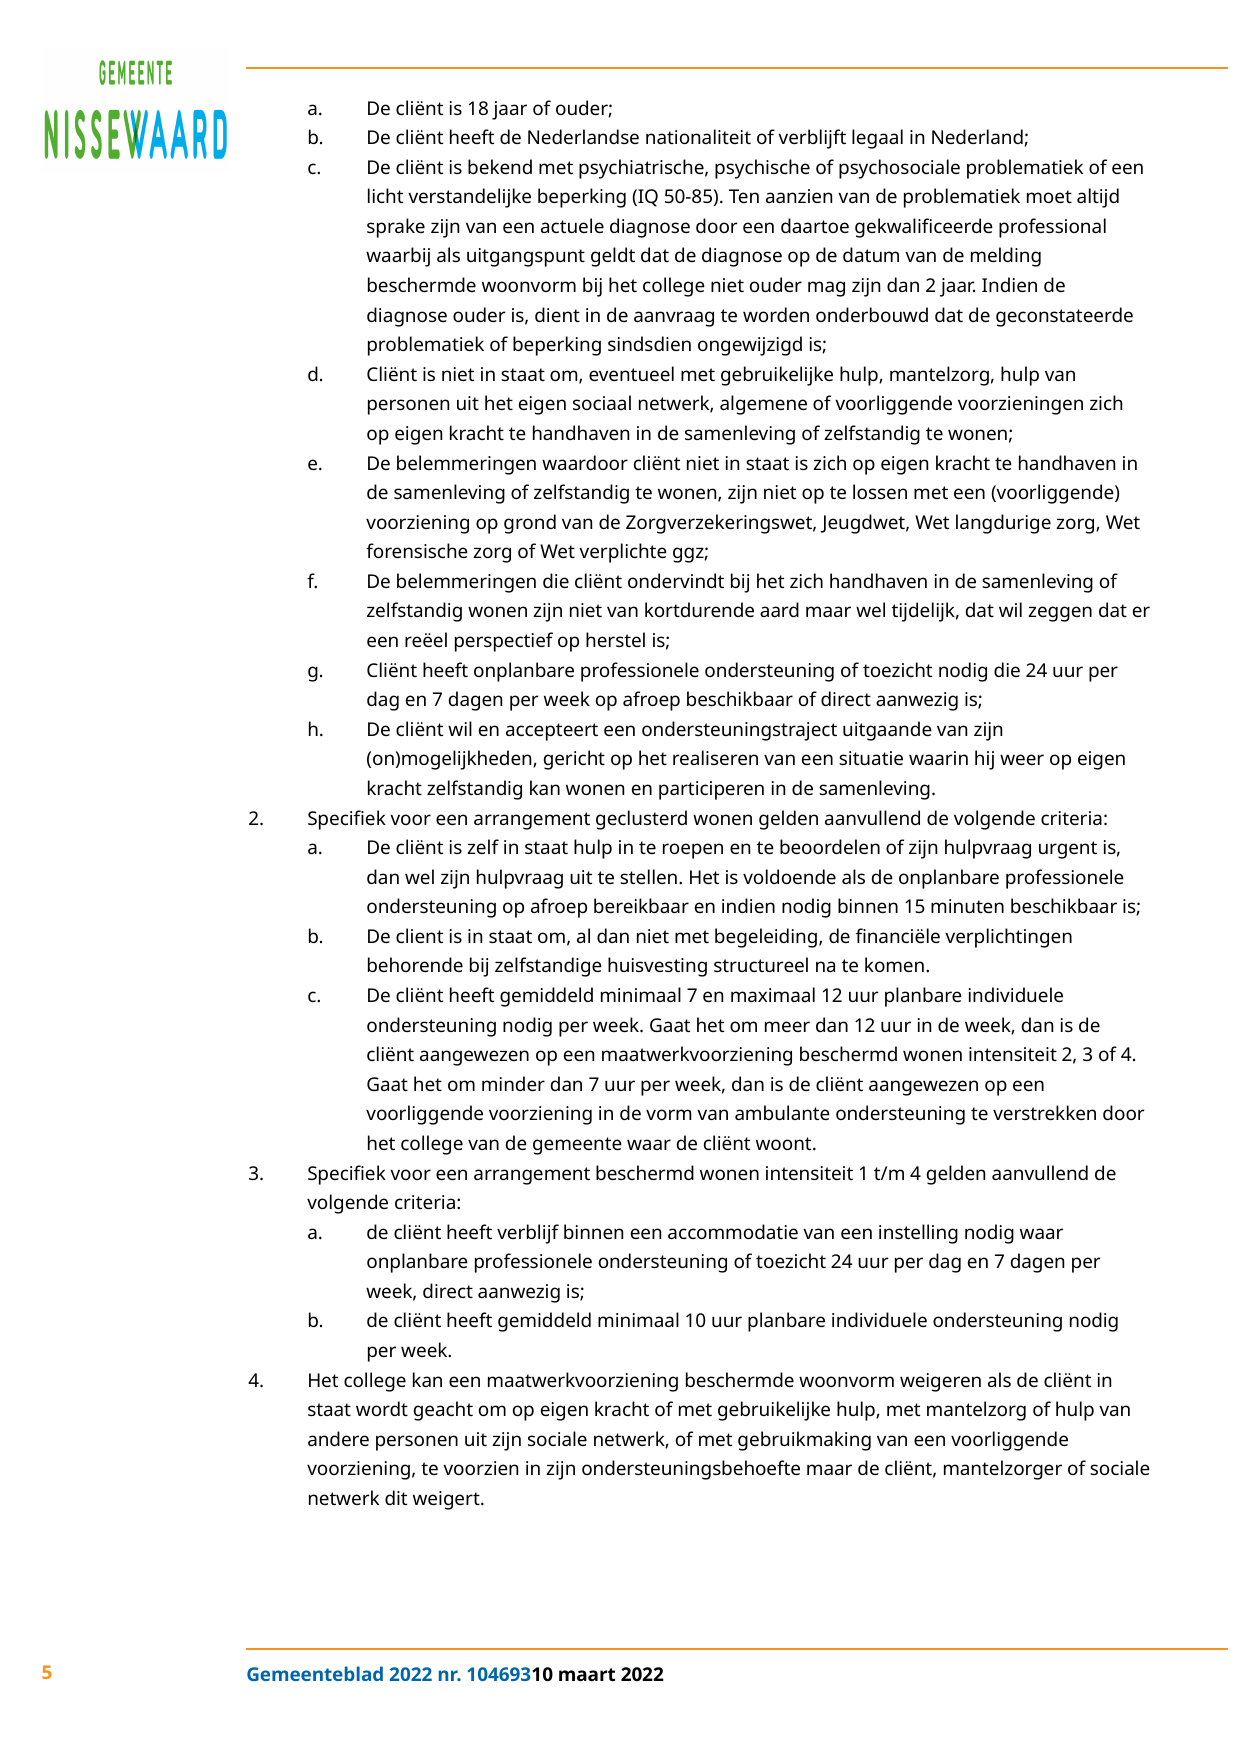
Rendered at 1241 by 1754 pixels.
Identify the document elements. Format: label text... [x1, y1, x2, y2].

list Cliënt heeft onplanbare professionele ondersteuning of toezicht nodig die 24 uur per dag en 7 dagen per week op afroep beschikbaar of direct aanwezig is; [307, 657, 1152, 712]
list De cliënt is bekend met psychiatrische, psychische of psychosociale problematiek of een licht verstandelijke beperking (IQ 50-85). Ten aanzien van de problematiek moet altijd sprake zijn van een actuele diagnose door een daartoe gekwalificeerde professional waarbij als uitgangspunt geldt dat de diagnose op de datum van de melding beschermde woonvorm bij het college niet ouder mag zijn dan 2 jaar. Indien de diagnose ouder is, dient in de aanvraag te worden onderbouwd dat de geconstateerde problematiek of beperking sindsdien ongewijzigd is; [307, 154, 1152, 357]
list De cliënt wil en accepteert een ondersteuningstraject uitgaande van zijn (on)mogelijkheden, gericht op het realiseren van een situatie waarin hij weer op eigen kracht zelfstandig kan wonen en participeren in de samenleving. [307, 716, 1152, 801]
list Het college kan een maatwerkvoorziening beschermde woonvorm weigeren als de cliënt in staat wordt geacht om op eigen kracht of met gebruikelijke hulp, met mantelzorg of hulp van andere personen uit zijn sociale netwerk, of met gebruikmaking van een voorliggende voorziening, te voorzien in zijn ondersteuningsbehoefte maar de cliënt, mantelzorger of sociale netwerk dit weigert. [248, 1367, 1152, 1511]
list De cliënt heeft de Nederlandse nationaliteit of verblijft legaal in Nederland; [307, 124, 1152, 150]
list De belemmeringen waardoor cliënt niet in staat is zich op eigen kracht te handhaven in de samenleving of zelfstandig te wonen, zijn niet op te lossen met een (voorliggende) voorziening op grond van de Zorgverzekeringswet, Jeugdwet, Wet langdurige zorg, Wet forensische zorg of Wet verplichte ggz; [307, 450, 1152, 564]
list Cliënt is niet in staat om, eventueel met gebruikelijke hulp, mantelzorg, hulp van personen uit het eigen sociaal netwerk, algemene of voorliggende voorzieningen zich op eigen kracht te handhaven in de samenleving of zelfstandig te wonen; [307, 361, 1152, 446]
list De cliënt is zelf in staat hulp in te roepen en te beoordelen of zijn hulpvraag urgent is, dan wel zijn hulpvraag uit te stellen. Het is voldoende als de onplanbare professionele ondersteuning op afroep bereikbaar en indien nodig binnen 15 minuten beschikbaar is; [307, 834, 1152, 919]
list de cliënt heeft verblijf binnen een accommodatie van een instelling nodig waar onplanbare professionele ondersteuning of toezicht 24 uur per dag en 7 dagen per week, direct aanwezig is; [307, 1219, 1152, 1304]
picture [41, 47, 231, 172]
list Specifiek voor een arrangement beschermd wonen intensiteit 1 t/m 4 gelden aanvullend de volgende criteria: [248, 1160, 1152, 1215]
list De client is in staat om, al dan niet met begeleiding, de financiële verplichtingen behorende bij zelfstandige huisvesting structureel na te komen. [307, 923, 1152, 978]
list de cliënt heeft gemiddeld minimaal 10 uur planbare individuele ondersteuning nodig per week. [307, 1308, 1152, 1363]
list Specifiek voor een arrangement geclusterd wonen gelden aanvullend de volgende criteria: [248, 805, 1152, 831]
list De cliënt heeft gemiddeld minimaal 7 en maximaal 12 uur planbare individuele ondersteuning nodig per week. Gaat het om meer dan 12 uur in de week, dan is de cliënt aangewezen op een maatwerkvoorziening beschermd wonen intensiteit 2, 3 of 4. Gaat het om minder dan 7 uur per week, dan is de cliënt aangewezen op een voorliggende voorziening in de vorm van ambulante ondersteuning te verstrekken door het college van de gemeente waar de cliënt woont. [307, 982, 1152, 1156]
list De belemmeringen die cliënt ondervindt bij het zich handhaven in de samenleving of zelfstandig wonen zijn niet van kortdurende aard maar wel tijdelijk, dat wil zeggen dat er een reëel perspectief op herstel is; [307, 568, 1152, 653]
list De cliënt is 18 jaar of ouder; [307, 95, 1152, 121]
